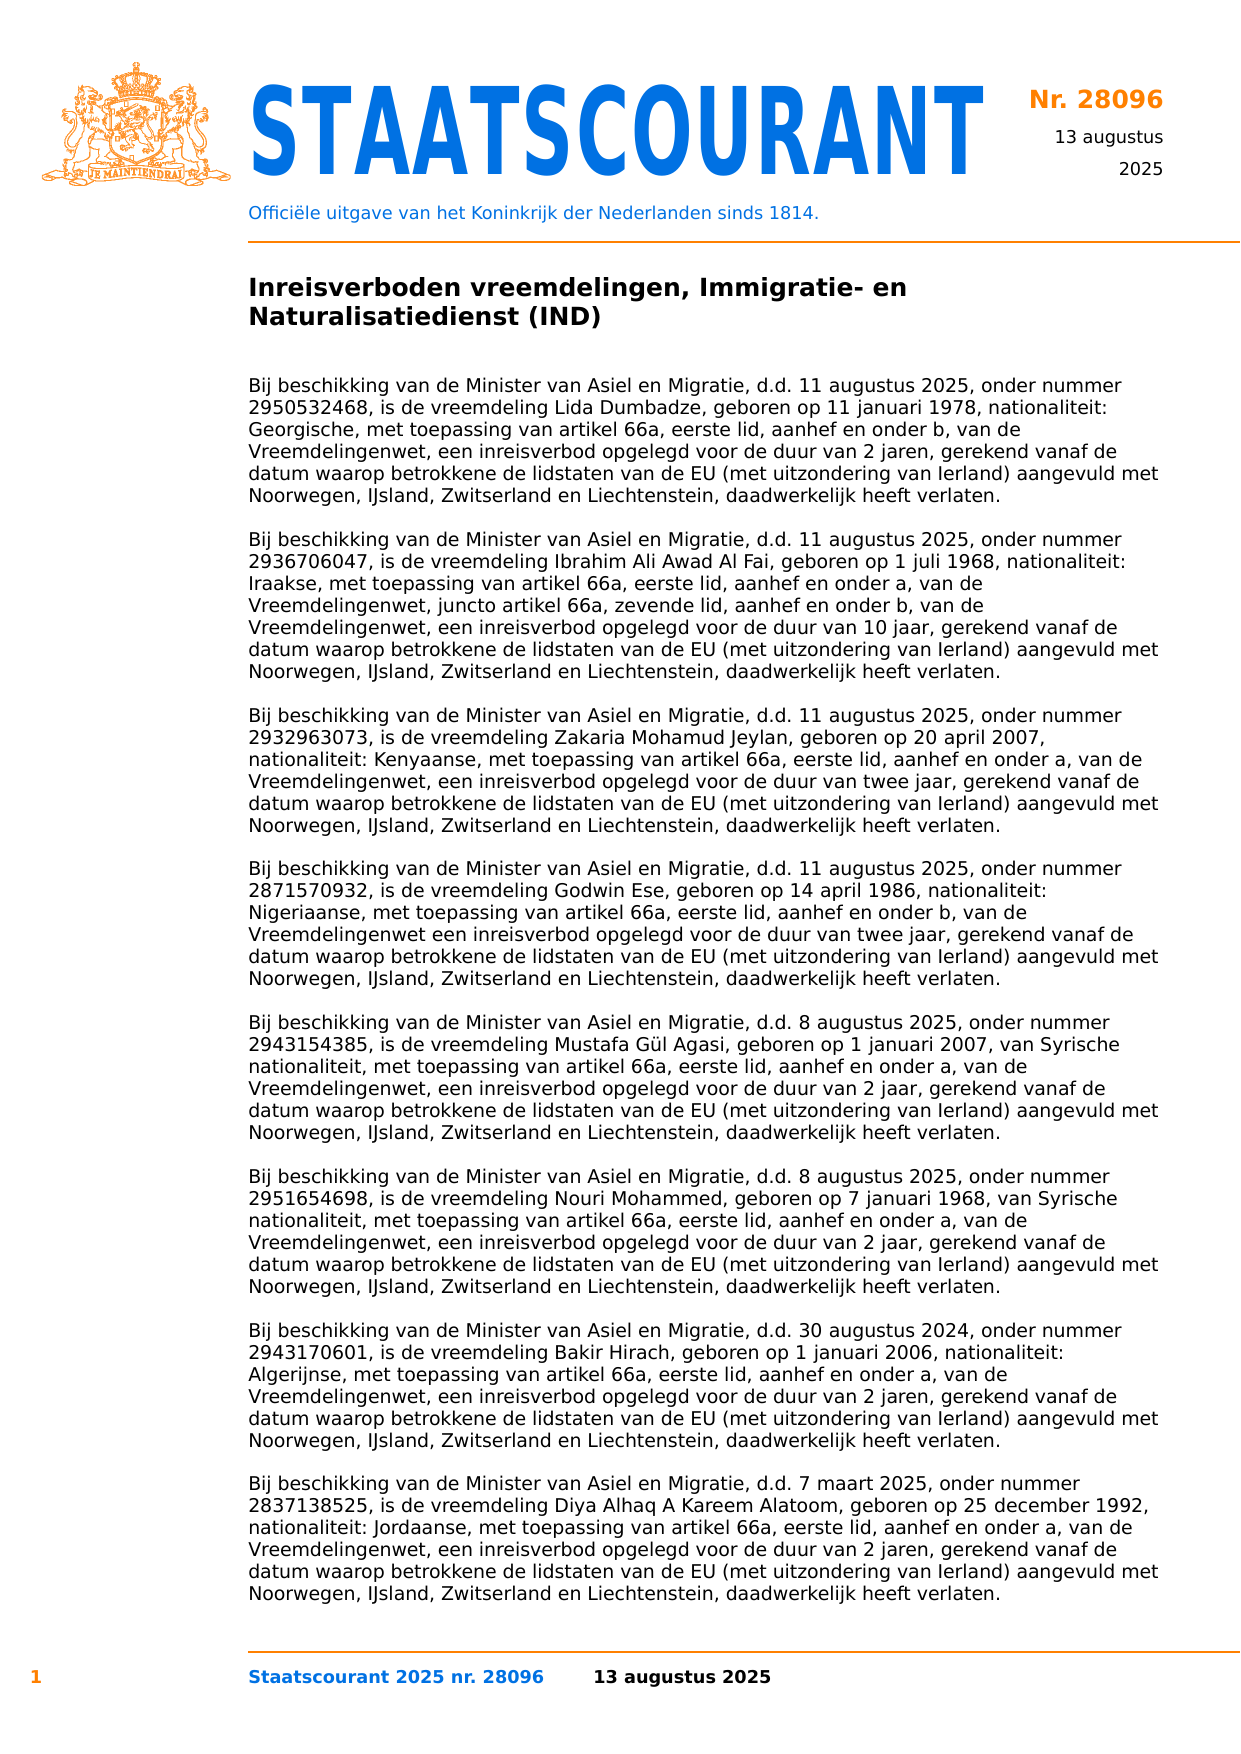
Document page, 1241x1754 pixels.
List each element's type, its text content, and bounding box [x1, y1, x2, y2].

text Bij beschikking van de Minister van Asiel en Migratie, d.d. 11 augustus 2025, onder nummer 2932963073, is de vreemdeling Zakaria Mohamud Jeylan, geboren op 20 april 2007, nationaliteit: Kenyaanse, met toepassing van artikel 66a, eerste lid, aanhef en onder a, van de Vreemdelingenwet, een inreisverbod opgelegd voor de duur van twee jaar, gerekend vanaf de datum waarop betrokkene de lidstaten van de EU (met uitzondering van Ierland) aangevuld met Noorwegen, IJsland, Zwitserland en Liechtenstein, daadwerkelijk heeft verlaten. [248, 704, 1163, 836]
text Bij beschikking van de Minister van Asiel en Migratie, d.d. 11 augustus 2025, onder nummer 2936706047, is de vreemdeling Ibrahim Ali Awad Al Fai, geboren op 1 juli 1968, nationaliteit: Iraakse, met toepassing van artikel 66a, eerste lid, aanhef en onder a, van de Vreemdelingenwet, juncto artikel 66a, zevende lid, aanhef en onder b, van de Vreemdelingenwet, een inreisverbod opgelegd voor de duur van 10 jaar, gerekend vanaf de datum waarop betrokkene de lidstaten van de EU (met uitzondering van Ierland) aangevuld met Noorwegen, IJsland, Zwitserland en Liechtenstein, daadwerkelijk heeft verlaten. [248, 529, 1163, 683]
text Bij beschikking van de Minister van Asiel en Migratie, d.d. 11 augustus 2025, onder nummer 2871570932, is de vreemdeling Godwin Ese, geboren op 14 april 1986, nationaliteit: Nigeriaanse, met toepassing van artikel 66a, eerste lid, aanhef en onder b, van de Vreemdelingenwet een inreisverbod opgelegd voor de duur van twee jaar, gerekend vanaf de datum waarop betrokkene de lidstaten van de EU (met uitzondering van Ierland) aangevuld met Noorwegen, IJsland, Zwitserland en Liechtenstein, daadwerkelijk heeft verlaten. [248, 858, 1163, 990]
table_cell Officiële uitgave van het Koninkrijk der Nederlanden sinds 1814. [248, 203, 1240, 241]
text Bij beschikking van de Minister van Asiel en Migratie, d.d. 30 augustus 2024, onder nummer 2943170601, is de vreemdeling Bakir Hirach, geboren op 1 januari 2006, nationaliteit: Algerijnse, met toepassing van artikel 66a, eerste lid, aanhef en onder a, van de Vreemdelingenwet, een inreisverbod opgelegd voor de duur van 2 jaren, gerekend vanaf de datum waarop betrokkene de lidstaten van de EU (met uitzondering van Ierland) aangevuld met Noorwegen, IJsland, Zwitserland en Liechtenstein, daadwerkelijk heeft verlaten. [248, 1319, 1163, 1451]
table_header Nr. 28096 [998, 62, 1240, 121]
table_cell 13 augustus [998, 121, 1240, 153]
subtitle Inreisverboden vreemdelingen, Immigratie- en Naturalisatiedienst (IND) [248, 273, 1163, 331]
picture [41, 62, 231, 186]
table_header [25, 62, 248, 241]
table_cell 2025 [998, 153, 1240, 203]
text Bij beschikking van de Minister van Asiel en Migratie, d.d. 8 augustus 2025, onder nummer 2951654698, is de vreemdeling Nouri Mohammed, geboren op 7 januari 1968, van Syrische nationaliteit, met toepassing van artikel 66a, eerste lid, aanhef en onder a, van de Vreemdelingenwet, een inreisverbod opgelegd voor de duur van 2 jaar, gerekend vanaf de datum waarop betrokkene de lidstaten van de EU (met uitzondering van Ierland) aangevuld met Noorwegen, IJsland, Zwitserland en Liechtenstein, daadwerkelijk heeft verlaten. [248, 1166, 1163, 1298]
text Bij beschikking van de Minister van Asiel en Migratie, d.d. 7 maart 2025, onder nummer 2837138525, is de vreemdeling Diya Alhaq A Kareem Alatoom, geboren op 25 december 1992, nationaliteit: Jordaanse, met toepassing van artikel 66a, eerste lid, aanhef en onder a, van de Vreemdelingenwet, een inreisverbod opgelegd voor de duur van 2 jaren, gerekend vanaf de datum waarop betrokkene de lidstaten van de EU (met uitzondering van Ierland) aangevuld met Noorwegen, IJsland, Zwitserland en Liechtenstein, daadwerkelijk heeft verlaten. [248, 1473, 1163, 1605]
text Bij beschikking van de Minister van Asiel en Migratie, d.d. 11 augustus 2025, onder nummer 2950532468, is de vreemdeling Lida Dumbadze, geboren op 11 januari 1978, nationaliteit: Georgische, met toepassing van artikel 66a, eerste lid, aanhef en onder b, van de Vreemdelingenwet, een inreisverbod opgelegd voor de duur van 2 jaren, gerekend vanaf de datum waarop betrokkene de lidstaten van de EU (met uitzondering van Ierland) aangevuld met Noorwegen, IJsland, Zwitserland en Liechtenstein, daadwerkelijk heeft verlaten. [248, 375, 1163, 507]
table_header STAATSCOURANT [248, 62, 998, 203]
text Bij beschikking van de Minister van Asiel en Migratie, d.d. 8 augustus 2025, onder nummer 2943154385, is de vreemdeling Mustafa Gül Agasi, geboren op 1 januari 2007, van Syrische nationaliteit, met toepassing van artikel 66a, eerste lid, aanhef en onder a, van de Vreemdelingenwet, een inreisverbod opgelegd voor de duur van 2 jaar, gerekend vanaf de datum waarop betrokkene de lidstaten van de EU (met uitzondering van Ierland) aangevuld met Noorwegen, IJsland, Zwitserland en Liechtenstein, daadwerkelijk heeft verlaten. [248, 1012, 1163, 1144]
